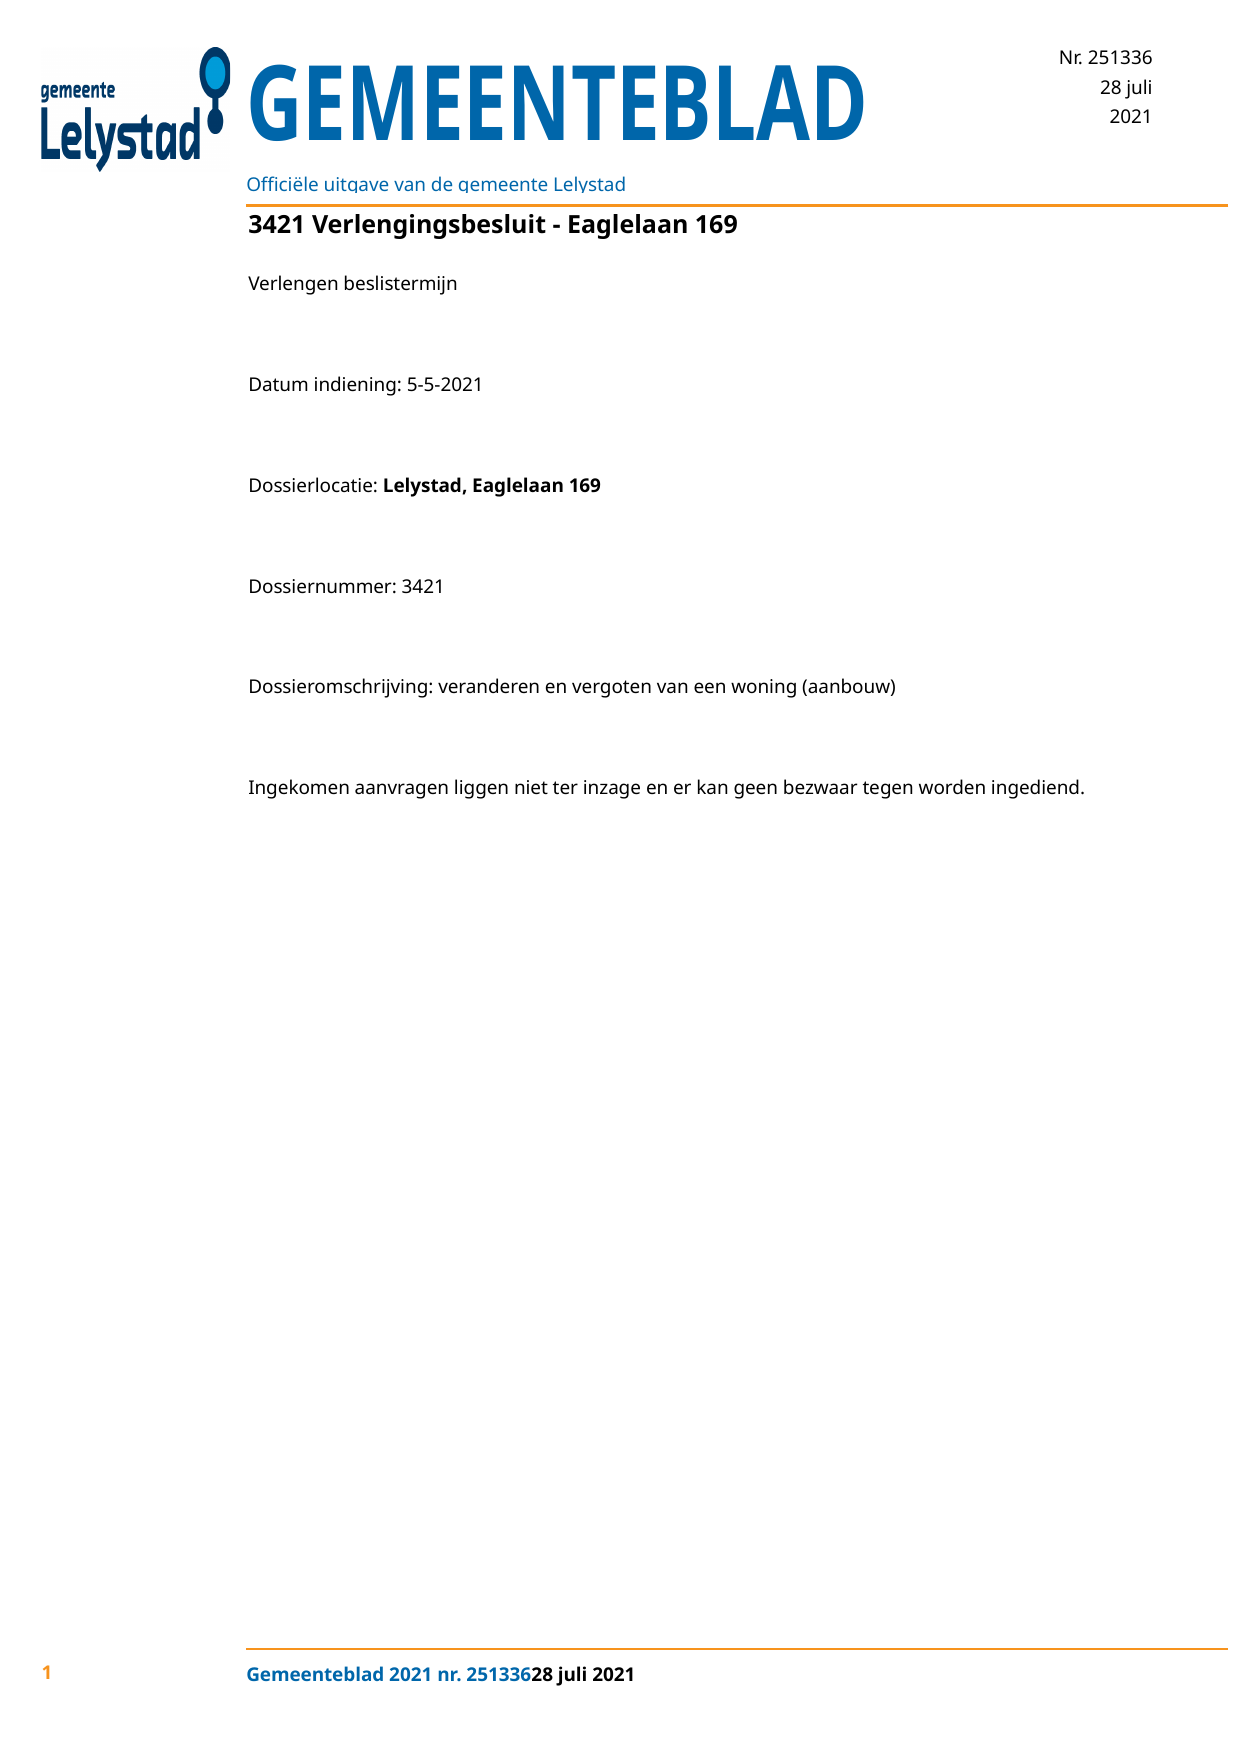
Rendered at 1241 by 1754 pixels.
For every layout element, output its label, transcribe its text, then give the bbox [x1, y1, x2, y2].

text Ingekomen aanvragen liggen niet ter inzage en er kan geen bezwaar tegen worden ingediend. [248, 774, 1152, 800]
text Datum indiening: 5-5-2021 [248, 371, 1152, 397]
picture [41, 47, 231, 172]
text 3421 Verlengingsbesluit - Eaglelaan 169 [248, 207, 1152, 241]
text Dossierlocatie: Lelystad, Eaglelaan 169 [248, 472, 1152, 498]
text Verlengen beslistermijn [248, 270, 1152, 296]
text Dossiernummer: 3421 [248, 573, 1152, 598]
text Dossieromschrijving: veranderen en vergoten van een woning (aanbouw) [248, 674, 1152, 699]
